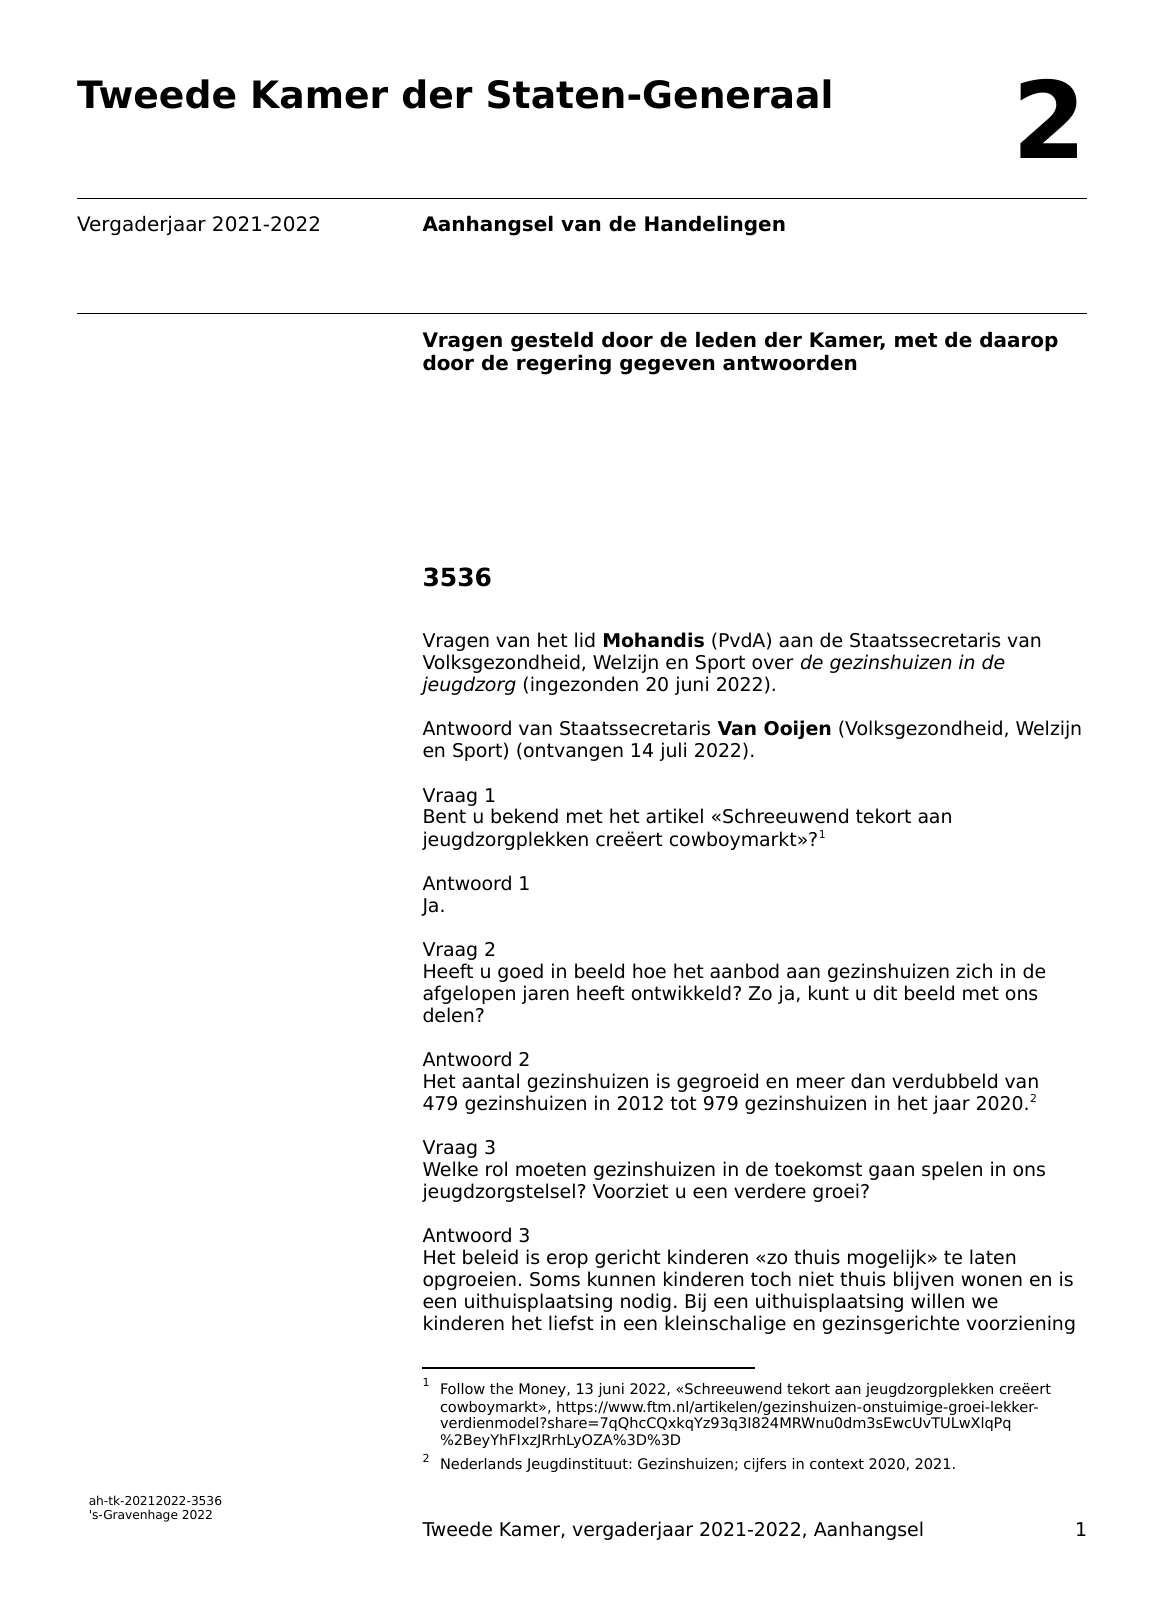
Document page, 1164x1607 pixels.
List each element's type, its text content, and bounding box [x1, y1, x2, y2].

text Bent u bekend met het artikel «Schreeuwend tekort aan jeugdzorgplekken creëert cowboymarkt»? [422, 806, 1087, 850]
text Follow the Money, 13 juni 2022, «Schreeuwend tekort aan jeugdzorgplekken creëert cowboymarkt», https://www.ftm.nl/artikelen/gezinshuizen-onstuimige-groei-lekker-verdienmodel?share=7qQhcCQxkqYz93q3I824MRWnu0dm3sEwcUvTULwXlqPq%2BeyYhFIxzJRrhLyOZA%3D%3D [422, 1377, 1087, 1449]
text Antwoord 1 [422, 873, 1087, 894]
table_cell Aanhangsel van de Handelingen [422, 199, 1087, 313]
text Het beleid is erop gericht kinderen «zo thuis mogelijk» te laten opgroeien. Soms kunnen kinderen toch niet thuis blijven wonen en is een uithuisplaatsing nodig. Bij een uithuisplaatsing willen we kinderen het liefst in een kleinschalige en gezinsgerichte voorziening [422, 1247, 1087, 1335]
text Antwoord 3 [422, 1225, 1087, 1247]
text Vraag 1 [422, 784, 1087, 806]
text Heeft u goed in beeld hoe het aanbod aan gezinshuizen zich in de afgelopen jaren heeft ontwikkeld? Zo ja, kunt u dit beeld met ons delen? [422, 961, 1087, 1027]
text Het aantal gezinshuizen is gegroeid en meer dan verdubbeld van 479 gezinshuizen in 2012 tot 979 gezinshuizen in het jaar 2020. [422, 1071, 1087, 1115]
text Nederlands Jeugdinstituut: Gezinshuizen; cijfers in context 2020, 2021. [422, 1452, 1087, 1474]
text ah-tk-20212022-3536 [88, 1494, 323, 1508]
table_cell Vergaderjaar 2021-2022 [77, 199, 422, 313]
text Antwoord van Staatssecretaris Van Ooijen (Volksgezondheid, Welzijn en Sport) (ontvangen 14 juli 2022). [422, 718, 1087, 762]
text Vraag 2 [422, 939, 1087, 961]
table_header Tweede Kamer der Staten-Generaal [77, 59, 886, 198]
table_cell Vragen gesteld door de leden der Kamer, met de daarop door de regering gegeven antwoorden [422, 314, 1087, 375]
text 's-Gravenhage 2022 [88, 1508, 323, 1522]
text Vraag 3 [422, 1137, 1087, 1159]
text 3536 [422, 563, 1087, 592]
table_header 2 [886, 59, 1087, 198]
text Welke rol moeten gezinshuizen in de toekomst gaan spelen in ons jeugdzorgstelsel? Voorziet u een verdere groei? [422, 1159, 1087, 1203]
table_cell [77, 314, 422, 375]
text Ja. [422, 894, 1087, 917]
text Antwoord 2 [422, 1049, 1087, 1071]
text Vragen van het lid Mohandis (PvdA) aan de Staatssecretaris van Volksgezondheid, Welzijn en Sport over de gezinshuizen in de jeugdzorg (ingezonden 20 juni 2022). [422, 630, 1087, 696]
